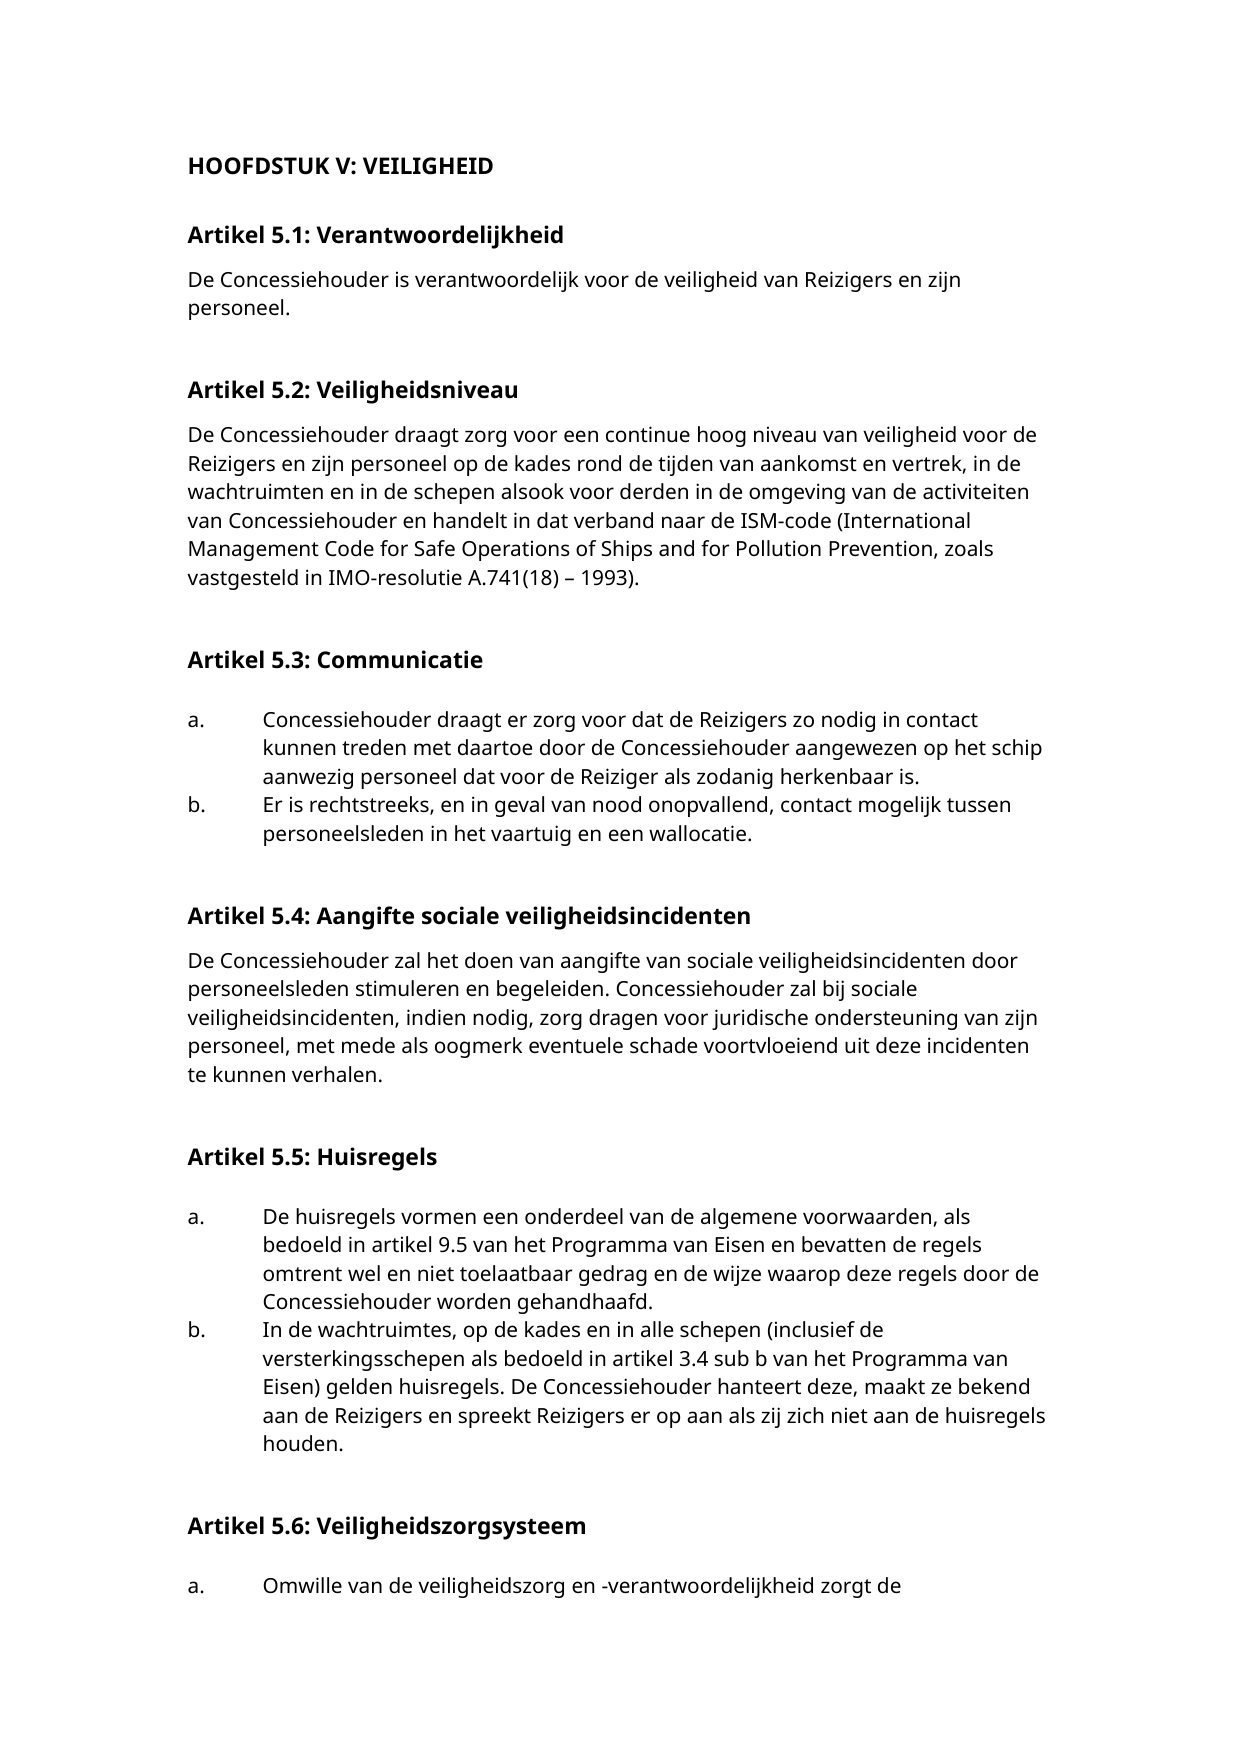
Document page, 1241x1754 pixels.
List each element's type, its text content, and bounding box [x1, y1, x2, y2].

subtitle HOOFDSTUK V: VEILIGHEID [187, 150, 1053, 181]
list Omwille van de veiligheidszorg en -verantwoordelijkheid zorgt de [187, 1572, 1053, 1600]
text De Concessiehouder is verantwoordelijk voor de veiligheid van Reizigers en zijn personeel. [187, 265, 1053, 322]
subtitle Artikel 5.1: Verantwoordelijkheid [187, 219, 1053, 250]
subtitle Artikel 5.6: Veiligheidszorgsysteem [187, 1510, 1053, 1542]
list Er is rechtstreeks, en in geval van nood onopvallend, contact mogelijk tussen personeelsleden in het vaartuig en een wallocatie. [187, 790, 1053, 847]
list De huisregels vormen een onderdeel van de algemene voorwaarden, als bedoeld in artikel 9.5 van het Programma van Eisen en bevatten de regels omtrent wel en niet toelaatbaar gedrag en de wijze waarop deze regels door de Concessiehouder worden gehandhaafd. [187, 1202, 1053, 1316]
subtitle Artikel 5.4: Aangifte sociale veiligheidsincidenten [187, 900, 1053, 931]
list In de wachtruimtes, op de kades en in alle schepen (inclusief de versterkingsschepen als bedoeld in artikel 3.4 sub b van het Programma van Eisen) gelden huisregels. De Concessiehouder hanteert deze, maakt ze bekend aan de Reizigers en spreekt Reizigers er op aan als zij zich niet aan de huisregels houden. [187, 1316, 1053, 1458]
text De Concessiehouder draagt zorg voor een continue hoog niveau van veiligheid voor de Reizigers en zijn personeel op de kades rond de tijden van aankomst en vertrek, in de wachtruimten en in de schepen alsook voor derden in de omgeving van de activiteiten van Concessiehouder en handelt in dat verband naar de ISM-code (International Management Code for Safe Operations of Ships and for Pollution Prevention, zoals vastgesteld in IMO-resolutie A.741(18) – 1993). [187, 421, 1053, 591]
text De Concessiehouder zal het doen van aangifte van sociale veiligheidsincidenten door personeelsleden stimuleren en begeleiden. Concessiehouder zal bij sociale veiligheidsincidenten, indien nodig, zorg dragen voor juridische ondersteuning van zijn personeel, met mede als oogmerk eventuele schade voortvloeiend uit deze incidenten te kunnen verhalen. [187, 946, 1053, 1088]
subtitle Artikel 5.3: Communicatie [187, 644, 1053, 675]
subtitle Artikel 5.5: Huisregels [187, 1141, 1053, 1172]
list Concessiehouder draagt er zorg voor dat de Reizigers zo nodig in contact kunnen treden met daartoe door de Concessiehouder aangewezen op het schip aanwezig personeel dat voor de Reiziger als zodanig herkenbaar is. [187, 705, 1053, 790]
subtitle Artikel 5.2: Veiligheidsniveau [187, 374, 1053, 406]
